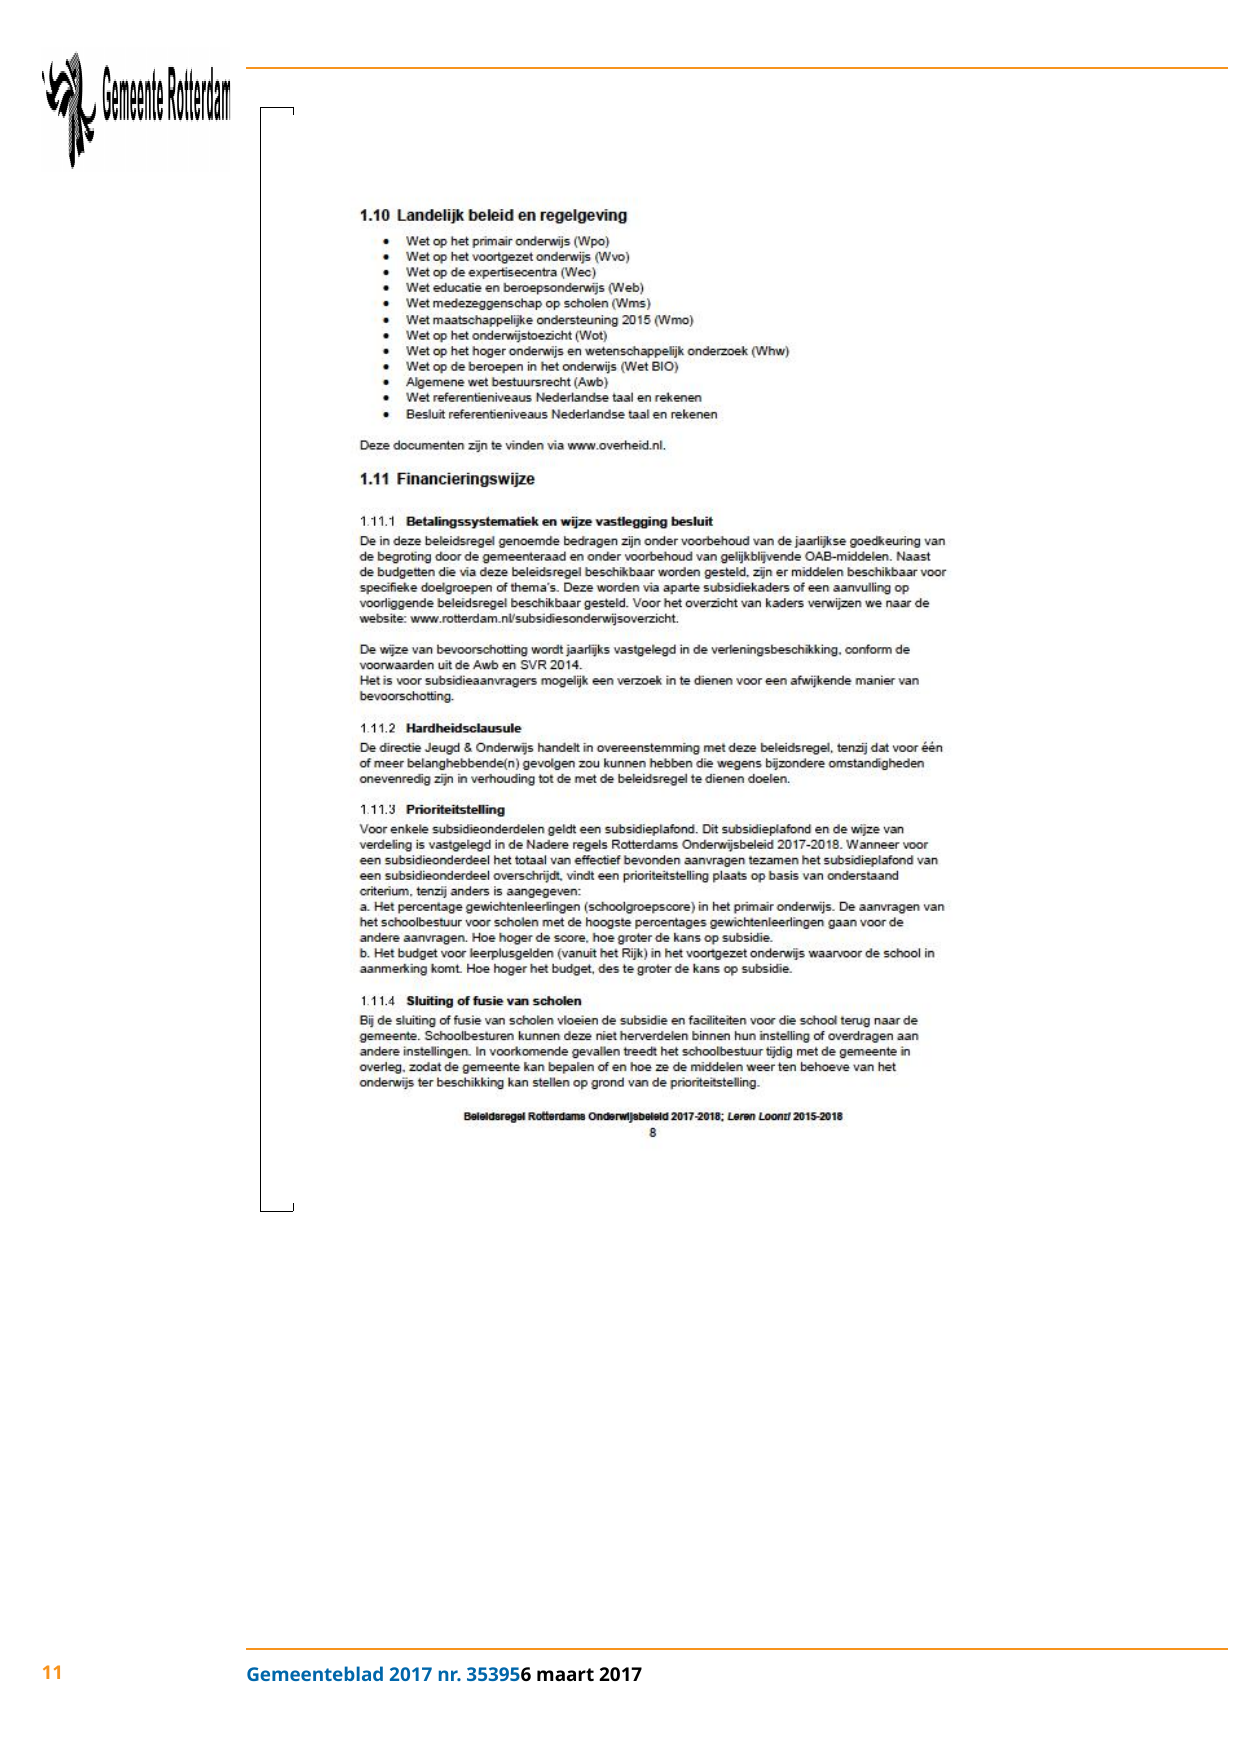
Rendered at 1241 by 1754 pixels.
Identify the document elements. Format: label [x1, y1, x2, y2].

picture [41, 47, 231, 172]
picture [268, 115, 1038, 1203]
